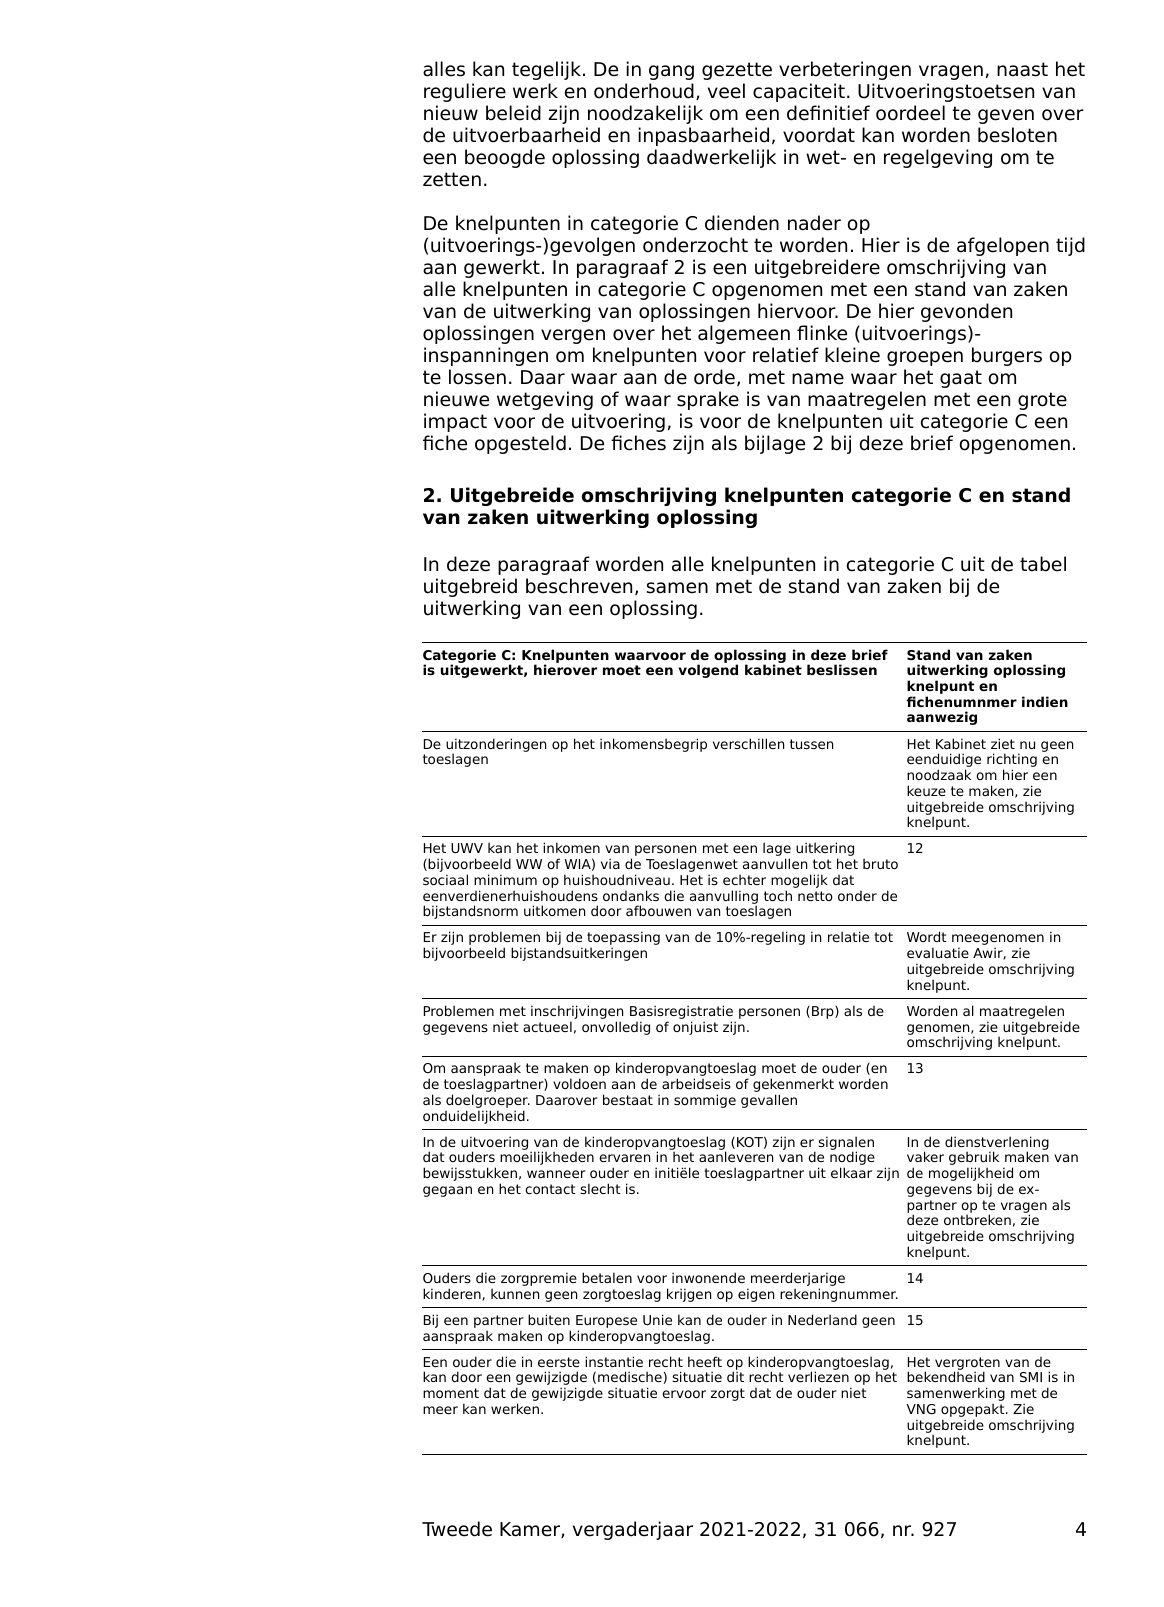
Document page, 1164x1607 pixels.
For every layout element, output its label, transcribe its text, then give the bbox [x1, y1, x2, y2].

subtitle 2. Uitgebreide omschrijving knelpunten categorie C en stand van zaken uitwerking oplossing [422, 485, 1087, 529]
table_cell Het Kabinet ziet nu geen eenduidige richting en noodzaak om hier een keuze te maken, zie uitgebreide omschrijving knelpunt. [901, 732, 1087, 836]
table_cell Ouders die zorgpremie betalen voor inwonende meerderjarige kinderen, kunnen geen zorgtoeslag krijgen op eigen rekeningnummer. [422, 1266, 901, 1307]
table_cell Om aanspraak te maken op kinderopvangtoeslag moet de ouder (en de toeslagpartner) voldoen aan de arbeidseis of gekenmerkt worden als doelgroeper. Daarover bestaat in sommige gevallen onduidelijkheid. [422, 1057, 901, 1129]
text alles kan tegelijk. De in gang gezette verbeteringen vragen, naast het reguliere werk en onderhoud, veel capaciteit. Uitvoeringstoetsen van nieuw beleid zijn noodzakelijk om een definitief oordeel te geven over de uitvoerbaarheid en inpasbaarheid, voordat kan worden besloten een beoogde oplossing daadwerkelijk in wet- en regelgeving om te zetten. [422, 59, 1087, 191]
table_cell De uitzonderingen op het inkomensbegrip verschillen tussen toeslagen [422, 732, 901, 836]
table_cell 13 [901, 1057, 1087, 1129]
table_header Stand van zaken uitwerking oplossing knelpunt en fichenumnmer indien aanwezig [901, 643, 1087, 731]
table_cell Het vergroten van de bekendheid van SMI is in samenwerking met de VNG opgepakt. Zie uitgebreide omschrijving knelpunt. [901, 1350, 1087, 1454]
table_cell Het UWV kan het inkomen van personen met een lage uitkering (bijvoorbeeld WW of WIA) via de Toeslagenwet aanvullen tot het bruto sociaal minimum op huishoudniveau. Het is echter mogelijk dat eenverdienerhuishoudens ondanks die aanvulling toch netto onder de bijstandsnorm uitkomen door afbouwen van toeslagen [422, 837, 901, 924]
table_cell Wordt meegenomen in evaluatie Awir, zie uitgebreide omschrijving knelpunt. [901, 926, 1087, 998]
text In deze paragraaf worden alle knelpunten in categorie C uit de tabel uitgebreid beschreven, samen met de stand van zaken bij de uitwerking van een oplossing. [422, 554, 1087, 620]
table_cell Worden al maatregelen genomen, zie uitgebreide omschrijving knelpunt. [901, 999, 1087, 1056]
table_cell 14 [901, 1266, 1087, 1307]
table_cell In de dienstverlening vaker gebruik maken van de mogelijkheid om gegevens bij de ex-partner op te vragen als deze ontbreken, zie uitgebreide omschrijving knelpunt. [901, 1130, 1087, 1265]
table_cell 12 [901, 837, 1087, 924]
table_cell 15 [901, 1308, 1087, 1349]
table_cell Problemen met inschrijvingen Basisregistratie personen (Brp) als de gegevens niet actueel, onvolledig of onjuist zijn. [422, 999, 901, 1056]
table_cell Er zijn problemen bij de toepassing van de 10%-regeling in relatie tot bijvoorbeeld bijstandsuitkeringen [422, 926, 901, 998]
table_cell Een ouder die in eerste instantie recht heeft op kinderopvangtoeslag, kan door een gewijzigde (medische) situatie dit recht verliezen op het moment dat de gewijzigde situatie ervoor zorgt dat de ouder niet meer kan werken. [422, 1350, 901, 1454]
table_cell In de uitvoering van de kinderopvangtoeslag (KOT) zijn er signalen dat ouders moeilijkheden ervaren in het aanleveren van de nodige bewijsstukken, wanneer ouder en initiële toeslagpartner uit elkaar zijn gegaan en het contact slecht is. [422, 1130, 901, 1265]
text De knelpunten in categorie C dienden nader op (uitvoerings-)gevolgen onderzocht te worden. Hier is de afgelopen tijd aan gewerkt. In paragraaf 2 is een uitgebreidere omschrijving van alle knelpunten in categorie C opgenomen met een stand van zaken van de uitwerking van oplossingen hiervoor. De hier gevonden oplossingen vergen over het algemeen flinke (uitvoerings)-inspanningen om knelpunten voor relatief kleine groepen burgers op te lossen. Daar waar aan de orde, met name waar het gaat om nieuwe wetgeving of waar sprake is van maatregelen met een grote impact voor de uitvoering, is voor de knelpunten uit categorie C een fiche opgesteld. De fiches zijn als bijlage 2 bij deze brief opgenomen. [422, 213, 1087, 455]
table_header Categorie C: Knelpunten waarvoor de oplossing in deze brief is uitgewerkt, hierover moet een volgend kabinet beslissen [422, 643, 901, 731]
table_cell Bij een partner buiten Europese Unie kan de ouder in Nederland geen aanspraak maken op kinderopvangtoeslag. [422, 1308, 901, 1349]
